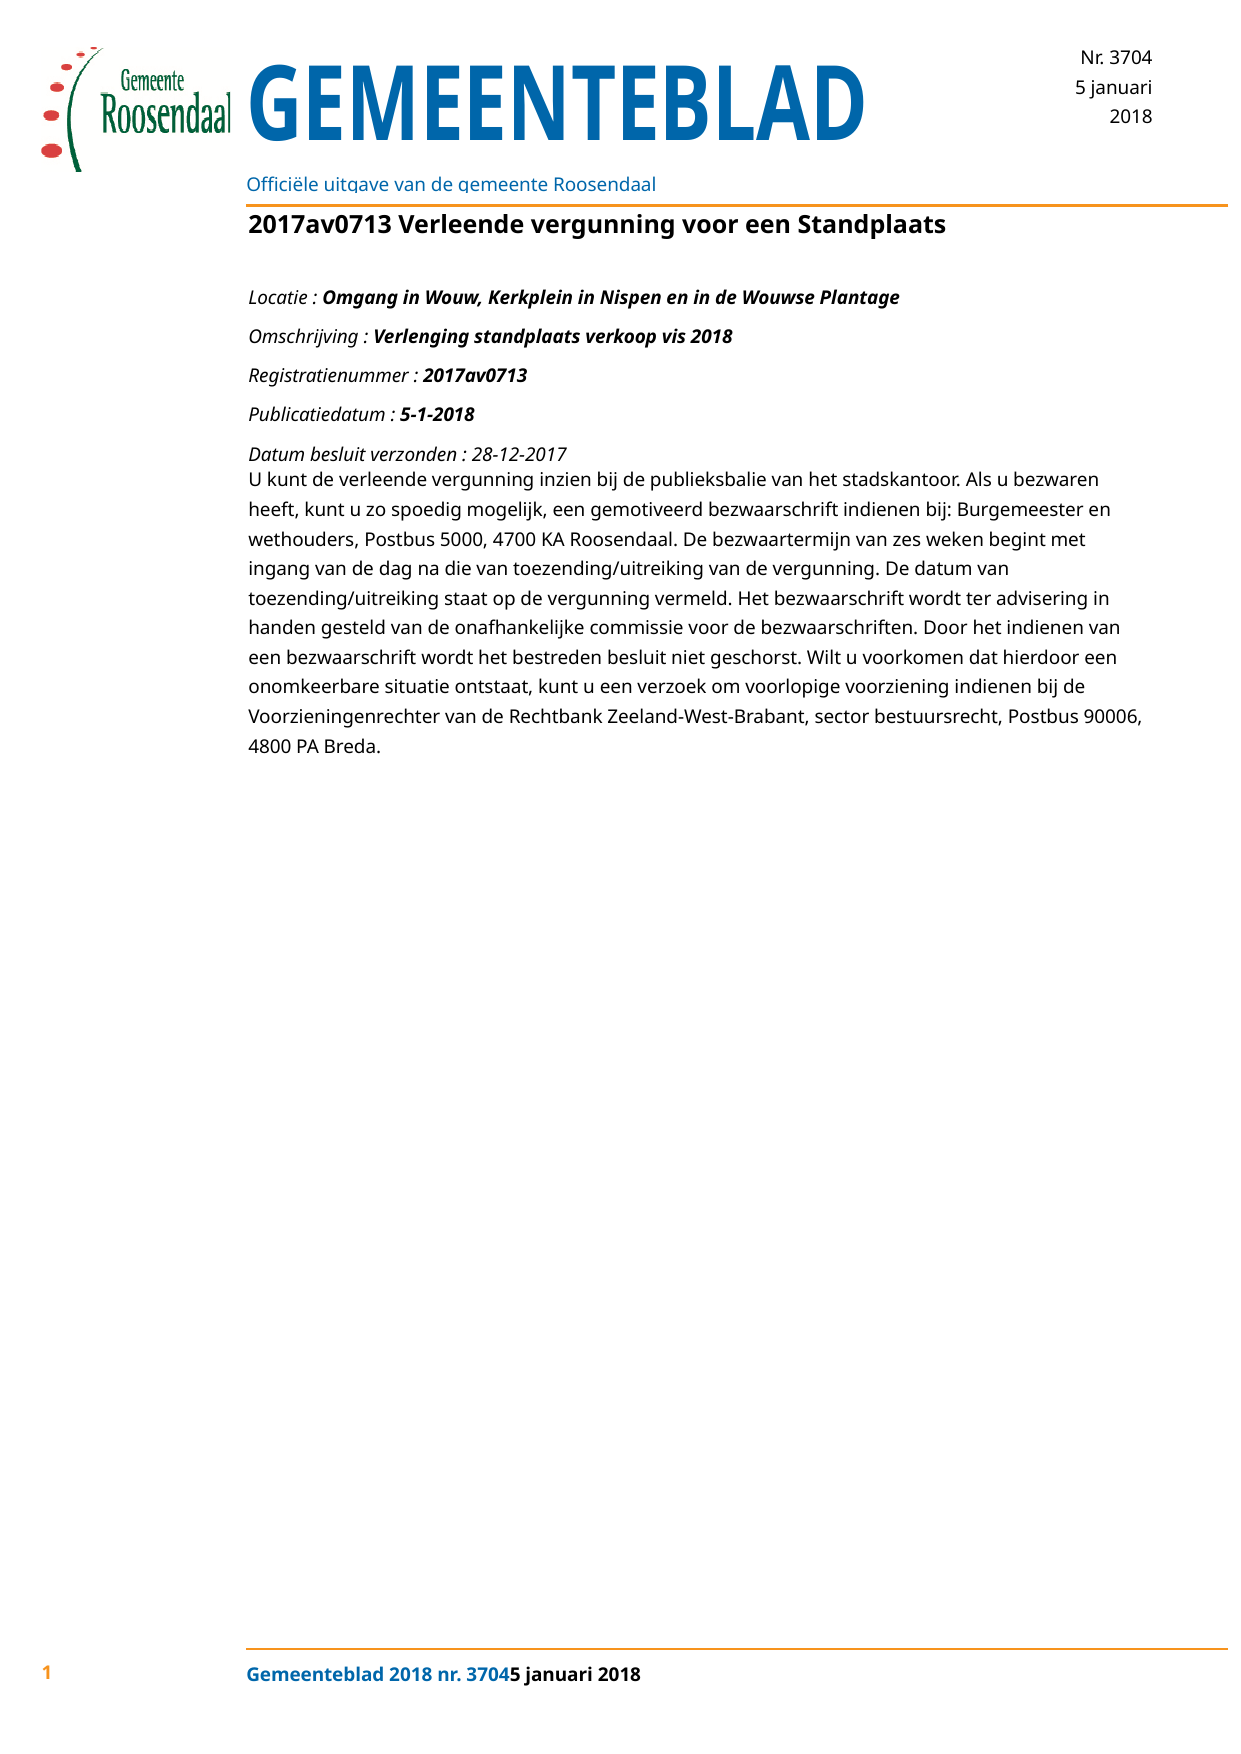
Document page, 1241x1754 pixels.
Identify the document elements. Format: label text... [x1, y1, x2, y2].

text Locatie : Omgang in Wouw, Kerkplein in Nispen en in de Wouwse Plantage [248, 284, 1152, 309]
picture [41, 47, 231, 172]
text U kunt de verleende vergunning inzien bij de publieksbalie van het stadskantoor. Als u bezwaren heeft, kunt u zo spoedig mogelijk, een gemotiveerd bezwaarschrift indienen bij: Burgemeester en wethouders, Postbus 5000, 4700 KA Roosendaal. De bezwaartermijn van zes weken begint met ingang van de dag na die van toezending/uitreiking van de vergunning. De datum van toezending/uitreiking staat op de vergunning vermeld. Het bezwaarschrift wordt ter advisering in handen gesteld van de onafhankelijke commissie voor de bezwaarschriften. Door het indienen van een bezwaarschrift wordt het bestreden besluit niet geschorst. Wilt u voorkomen dat hierdoor een onomkeerbare situatie ontstaat, kunt u een verzoek om voorlopige voorziening indienen bij de Voorzieningenrechter van de Rechtbank Zeeland-West-Brabant, sector bestuursrecht, Postbus 90006, 4800 PA Breda. [248, 467, 1152, 759]
text Omschrijving : Verlenging standplaats verkoop vis 2018 [248, 323, 1152, 349]
text 2017av0713 Verleende vergunning voor een Standplaats [248, 207, 1152, 241]
text Publicatiedatum : 5-1-2018 [248, 402, 1152, 427]
text Datum besluit verzonden : 28-12-2017 [248, 441, 1152, 467]
text Registratienummer : 2017av0713 [248, 362, 1152, 388]
